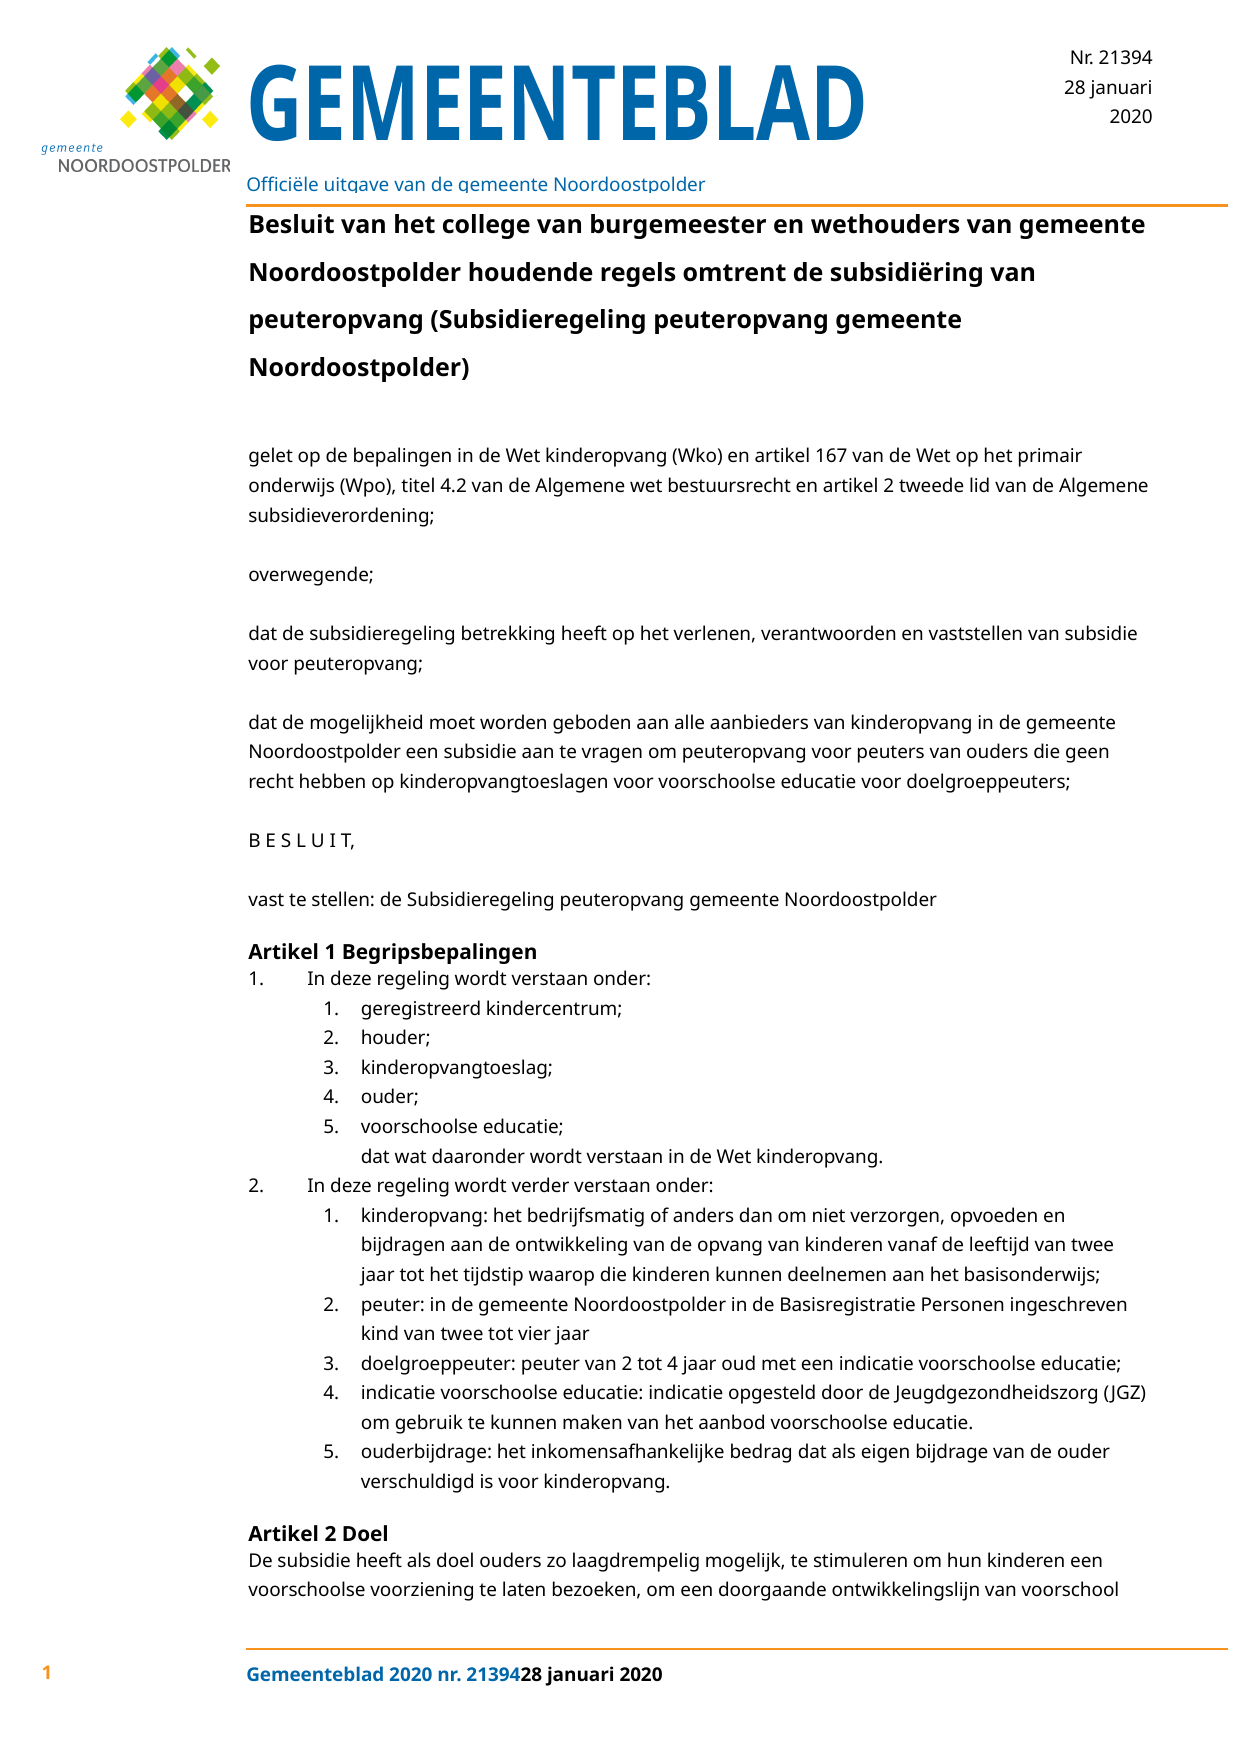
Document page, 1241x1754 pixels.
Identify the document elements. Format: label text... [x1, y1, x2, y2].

text Artikel 2 Doel [248, 1519, 1152, 1547]
list peuter: in de gemeente Noordoostpolder in de Basisregistratie Personen ingeschreven kind van twee tot vier jaar [323, 1291, 1152, 1346]
text Artikel 1 Begripsbepalingen [248, 937, 1152, 965]
list houder; [323, 1024, 1152, 1050]
text dat de mogelijkheid moet worden geboden aan alle aanbieders van kinderopvang in de gemeente Noordoostpolder een subsidie aan te vragen om peuteropvang voor peuters van ouders die geen recht hebben op kinderopvangtoeslagen voor voorschoolse educatie voor doelgroeppeuters; [248, 709, 1152, 794]
text Besluit van het college van burgemeester en wethouders van gemeente Noordoostpolder houdende regels omtrent de subsidiëring van peuteropvang (Subsidieregeling peuteropvang gemeente Noordoostpolder) [248, 207, 1152, 384]
text overwegende; [248, 561, 1152, 587]
list ouder; [323, 1084, 1152, 1109]
list doelgroeppeuter: peuter van 2 tot 4 jaar oud met een indicatie voorschoolse educatie; [323, 1350, 1152, 1376]
list voorschoolse educatie; [323, 1113, 1152, 1139]
list geregistreerd kindercentrum; [323, 995, 1152, 1021]
text B E S L U I T, [248, 827, 1152, 853]
list In deze regeling wordt verstaan onder: [248, 965, 1152, 991]
list dat wat daaronder wordt verstaan in de Wet kinderopvang. [323, 1143, 1152, 1168]
list kinderopvang: het bedrijfsmatig of anders dan om niet verzorgen, opvoeden en bijdragen aan de ontwikkeling van de opvang van kinderen vanaf de leeftijd van twee jaar tot het tijdstip waarop die kinderen kunnen deelnemen aan het basisonderwijs; [323, 1202, 1152, 1287]
list ouderbijdrage: het inkomensafhankelijke bedrag dat als eigen bijdrage van de ouder verschuldigd is voor kinderopvang. [323, 1439, 1152, 1494]
text De subsidie heeft als doel ouders zo laagdrempelig mogelijk, te stimuleren om hun kinderen een voorschoolse voorziening te laten bezoeken, om een doorgaande ontwikkelingslijn van voorschool [248, 1547, 1152, 1602]
list indicatie voorschoolse educatie: indicatie opgesteld door de Jeugdgezondheidszorg (JGZ) om gebruik te kunnen maken van het aanbod voorschoolse educatie. [323, 1379, 1152, 1435]
picture [41, 47, 231, 172]
text dat de subsidieregeling betrekking heeft op het verlenen, verantwoorden en vaststellen van subsidie voor peuteropvang; [248, 620, 1152, 676]
list In deze regeling wordt verder verstaan onder: [248, 1172, 1152, 1198]
text vast te stellen: de Subsidieregeling peuteropvang gemeente Noordoostpolder [248, 886, 1152, 912]
text gelet op de bepalingen in de Wet kinderopvang (Wko) en artikel 167 van de Wet op het primair onderwijs (Wpo), titel 4.2 van de Algemene wet bestuursrecht en artikel 2 tweede lid van de Algemene subsidieverordening; [248, 443, 1152, 528]
list kinderopvangtoeslag; [323, 1054, 1152, 1080]
